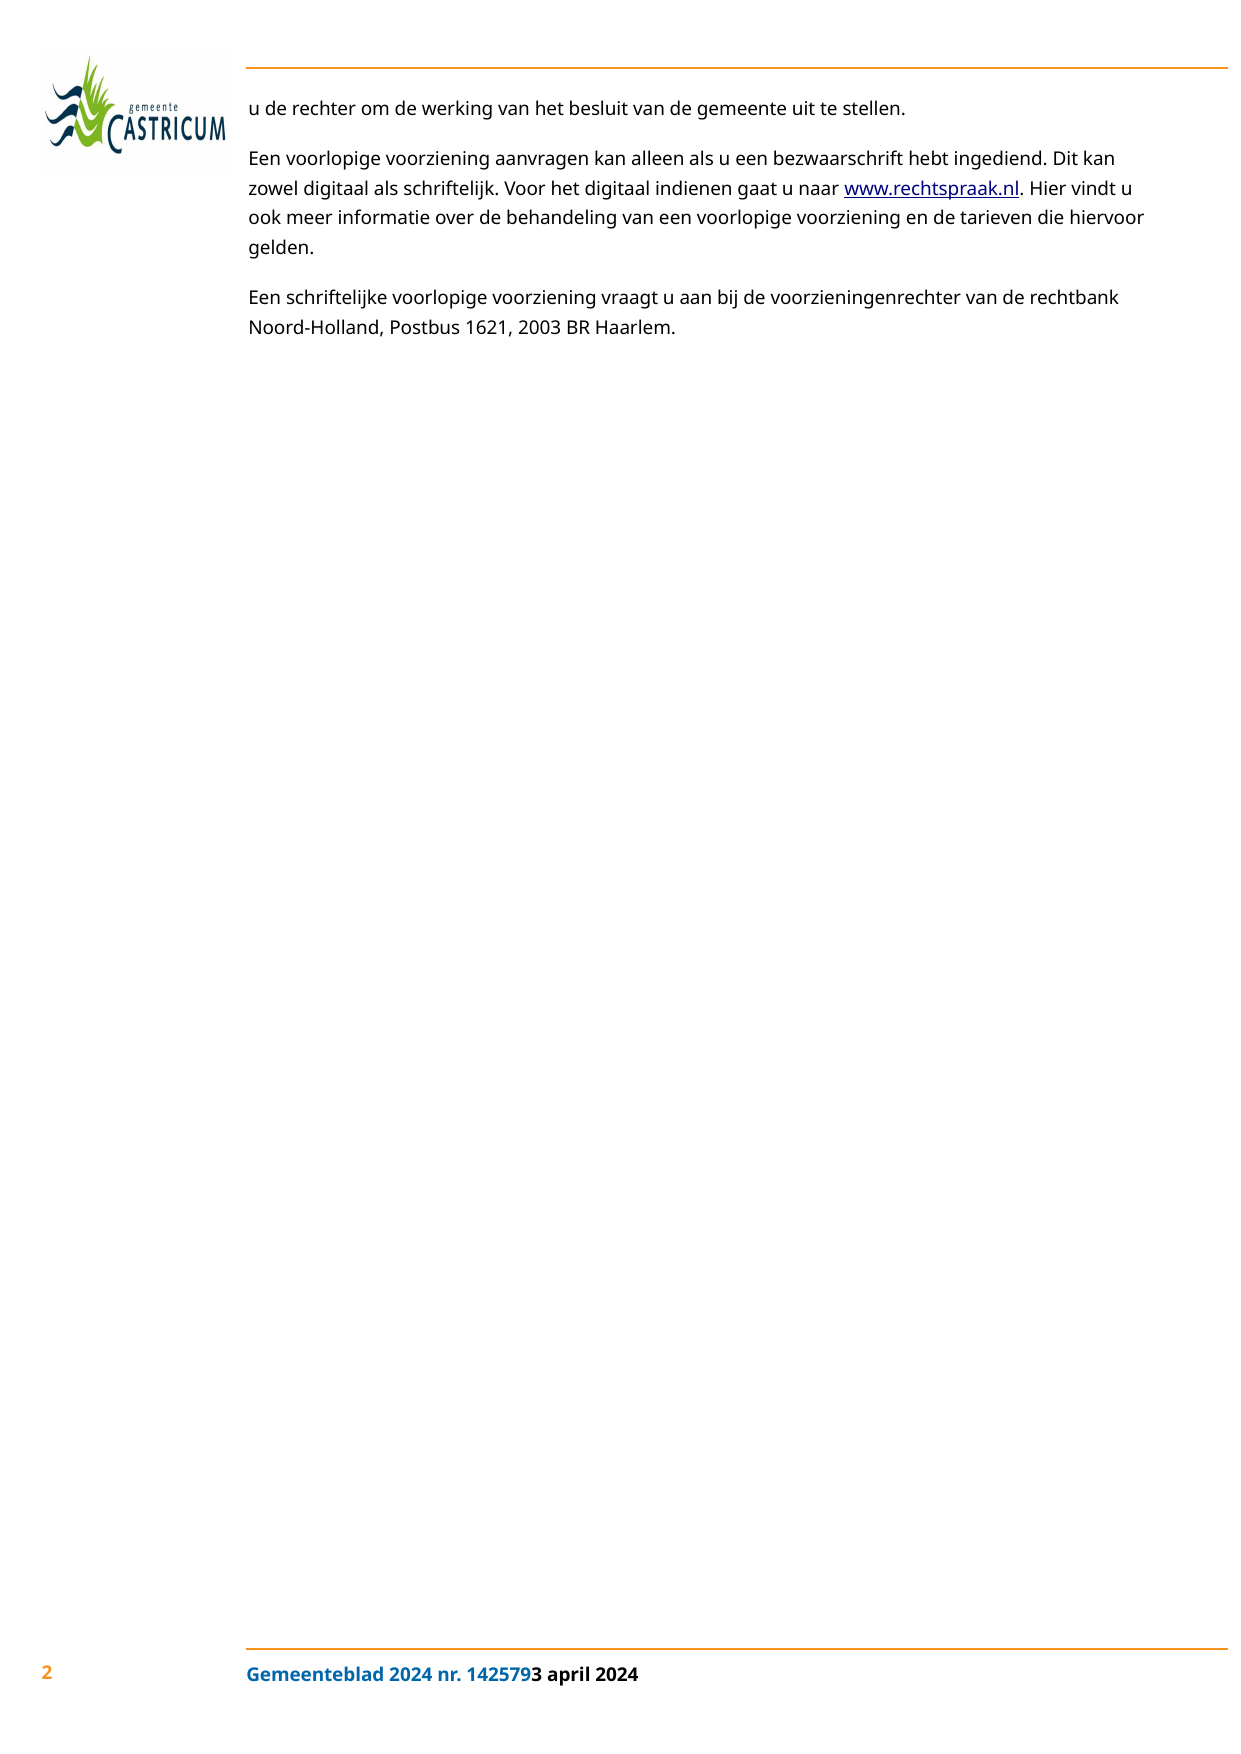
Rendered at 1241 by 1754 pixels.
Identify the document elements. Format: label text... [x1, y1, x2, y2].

picture [41, 47, 231, 172]
text Een schriftelijke voorlopige voorziening vraagt u aan bij de voorzieningenrechter van de rechtbank Noord-Holland, Postbus 1621, 2003 BR Haarlem. [248, 284, 1152, 340]
text u de rechter om de werking van het besluit van de gemeente uit te stellen. [248, 95, 1152, 121]
text Een voorlopige voorziening aanvragen kan alleen als u een bezwaarschrift hebt ingediend. Dit kan zowel digitaal als schriftelijk. Voor het digitaal indienen gaat u naar www.rechtspraak.nl. Hier vindt u ook meer informatie over de behandeling van een voorlopige voorziening en de tarieven die hiervoor gelden. [248, 145, 1152, 260]
